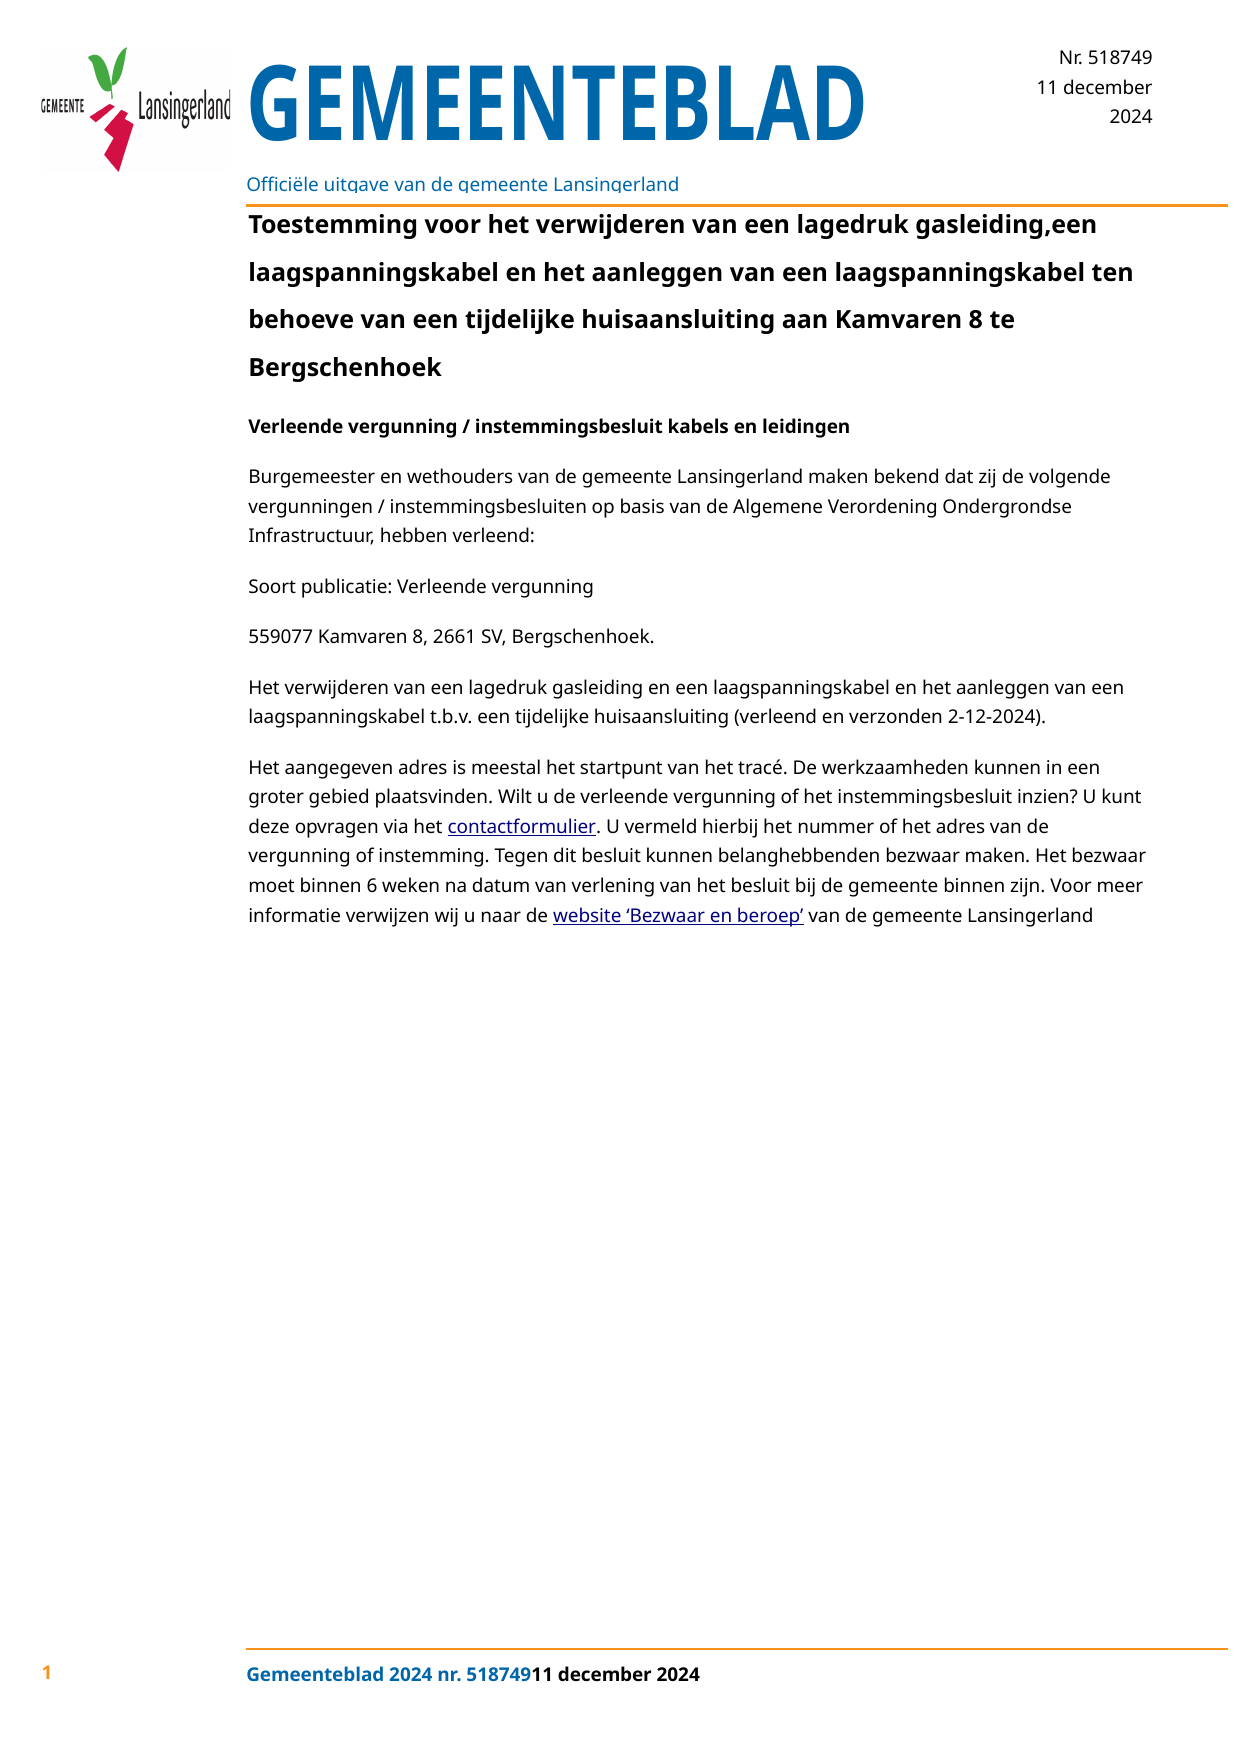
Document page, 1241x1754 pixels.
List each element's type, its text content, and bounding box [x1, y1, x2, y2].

text Toestemming voor het verwijderen van een lagedruk gasleiding,een laagspanningskabel en het aanleggen van een laagspanningskabel ten behoeve van een tijdelijke huisaansluiting aan Kamvaren 8 te Bergschenhoek [248, 207, 1152, 384]
text Burgemeester en wethouders van de gemeente Lansingerland maken bekend dat zij de volgende vergunningen / instemmingsbesluiten op basis van de Algemene Verordening Ondergrondse Infrastructuur, hebben verleend: [248, 463, 1152, 548]
text Verleende vergunning / instemmingsbesluit kabels en leidingen [248, 413, 1152, 439]
text Het aangegeven adres is meestal het startpunt van het tracé. De werkzaamheden kunnen in een groter gebied plaatsvinden. Wilt u de verleende vergunning of het instemmingsbesluit inzien? U kunt deze opvragen via het contactformulier. U vermeld hierbij het nummer of het adres van de vergunning of instemming. Tegen dit besluit kunnen belanghebbenden bezwaar maken. Het bezwaar moet binnen 6 weken na datum van verlening van het besluit bij de gemeente binnen zijn. Voor meer informatie verwijzen wij u naar de website ‘Bezwaar en beroep’ van de gemeente Lansingerland [248, 754, 1152, 928]
picture [41, 47, 231, 172]
text 559077 Kamvaren 8, 2661 SV, Bergschenhoek. [248, 623, 1152, 649]
text Soort publicatie: Verleende vergunning [248, 573, 1152, 599]
text Het verwijderen van een lagedruk gasleiding en een laagspanningskabel en het aanleggen van een laagspanningskabel t.b.v. een tijdelijke huisaansluiting (verleend en verzonden 2-12-2024). [248, 674, 1152, 729]
